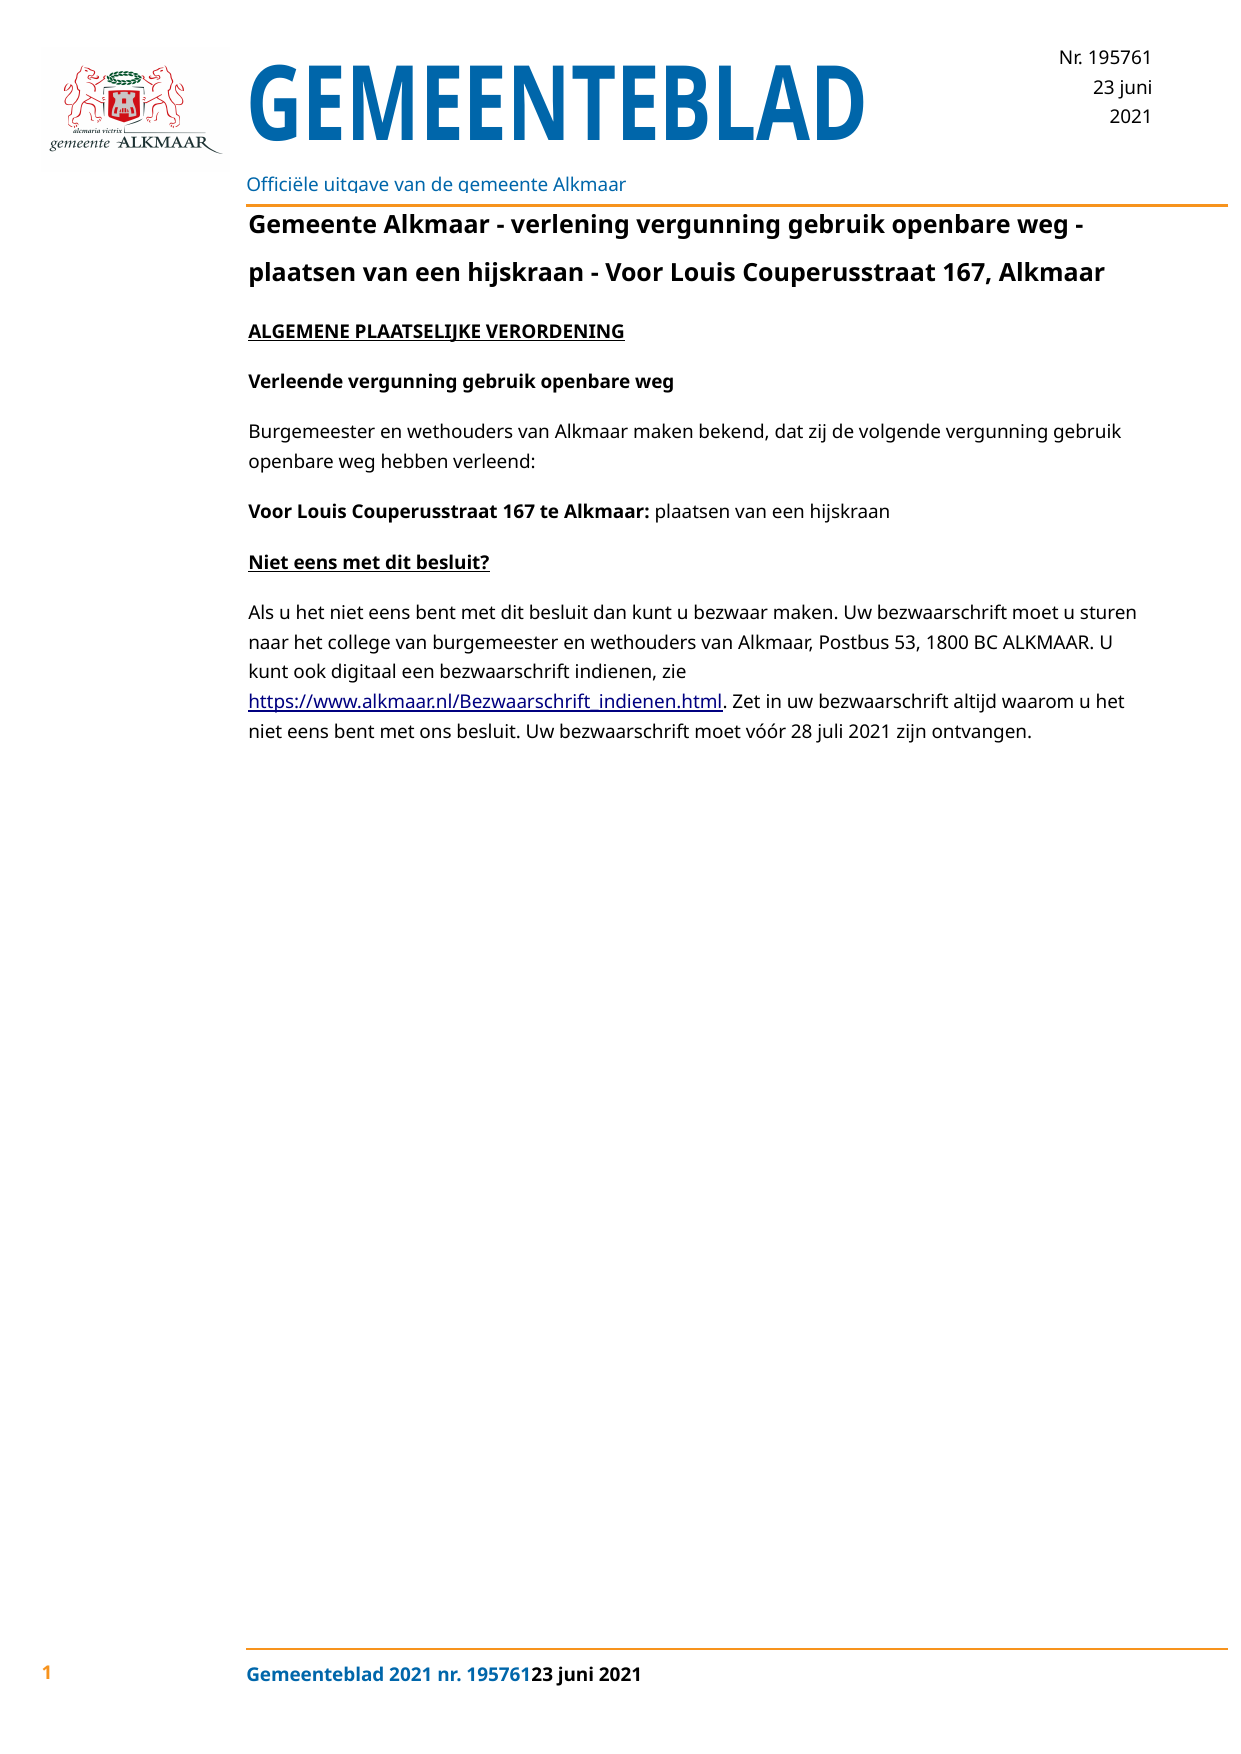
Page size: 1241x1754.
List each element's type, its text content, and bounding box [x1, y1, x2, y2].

text Voor Louis Couperusstraat 167 te Alkmaar: plaatsen van een hijskraan [248, 499, 1152, 524]
picture [41, 47, 231, 172]
text Verleende vergunning gebruik openbare weg [248, 368, 1152, 394]
text ALGEMENE PLAATSELIJKE VERORDENING [248, 318, 1152, 344]
text Als u het niet eens bent met dit besluit dan kunt u bezwaar maken. Uw bezwaarschrift moet u sturen naar het college van burgemeester en wethouders van Alkmaar, Postbus 53, 1800 BC ALKMAAR. U kunt ook digitaal een bezwaarschrift indienen, zie https://www.alkmaar.nl/Bezwaarschrift_indienen.html. Zet in uw bezwaarschrift altijd waarom u het niet eens bent met ons besluit. Uw bezwaarschrift moet vóór 28 juli 2021 zijn ontvangen. [248, 599, 1152, 744]
text Gemeente Alkmaar - verlening vergunning gebruik openbare weg - plaatsen van een hijskraan - Voor Louis Couperusstraat 167, Alkmaar [248, 207, 1152, 288]
text Burgemeester en wethouders van Alkmaar maken bekend, dat zij de volgende vergunning gebruik openbare weg hebben verleend: [248, 419, 1152, 474]
text Niet eens met dit besluit? [248, 549, 1152, 575]
